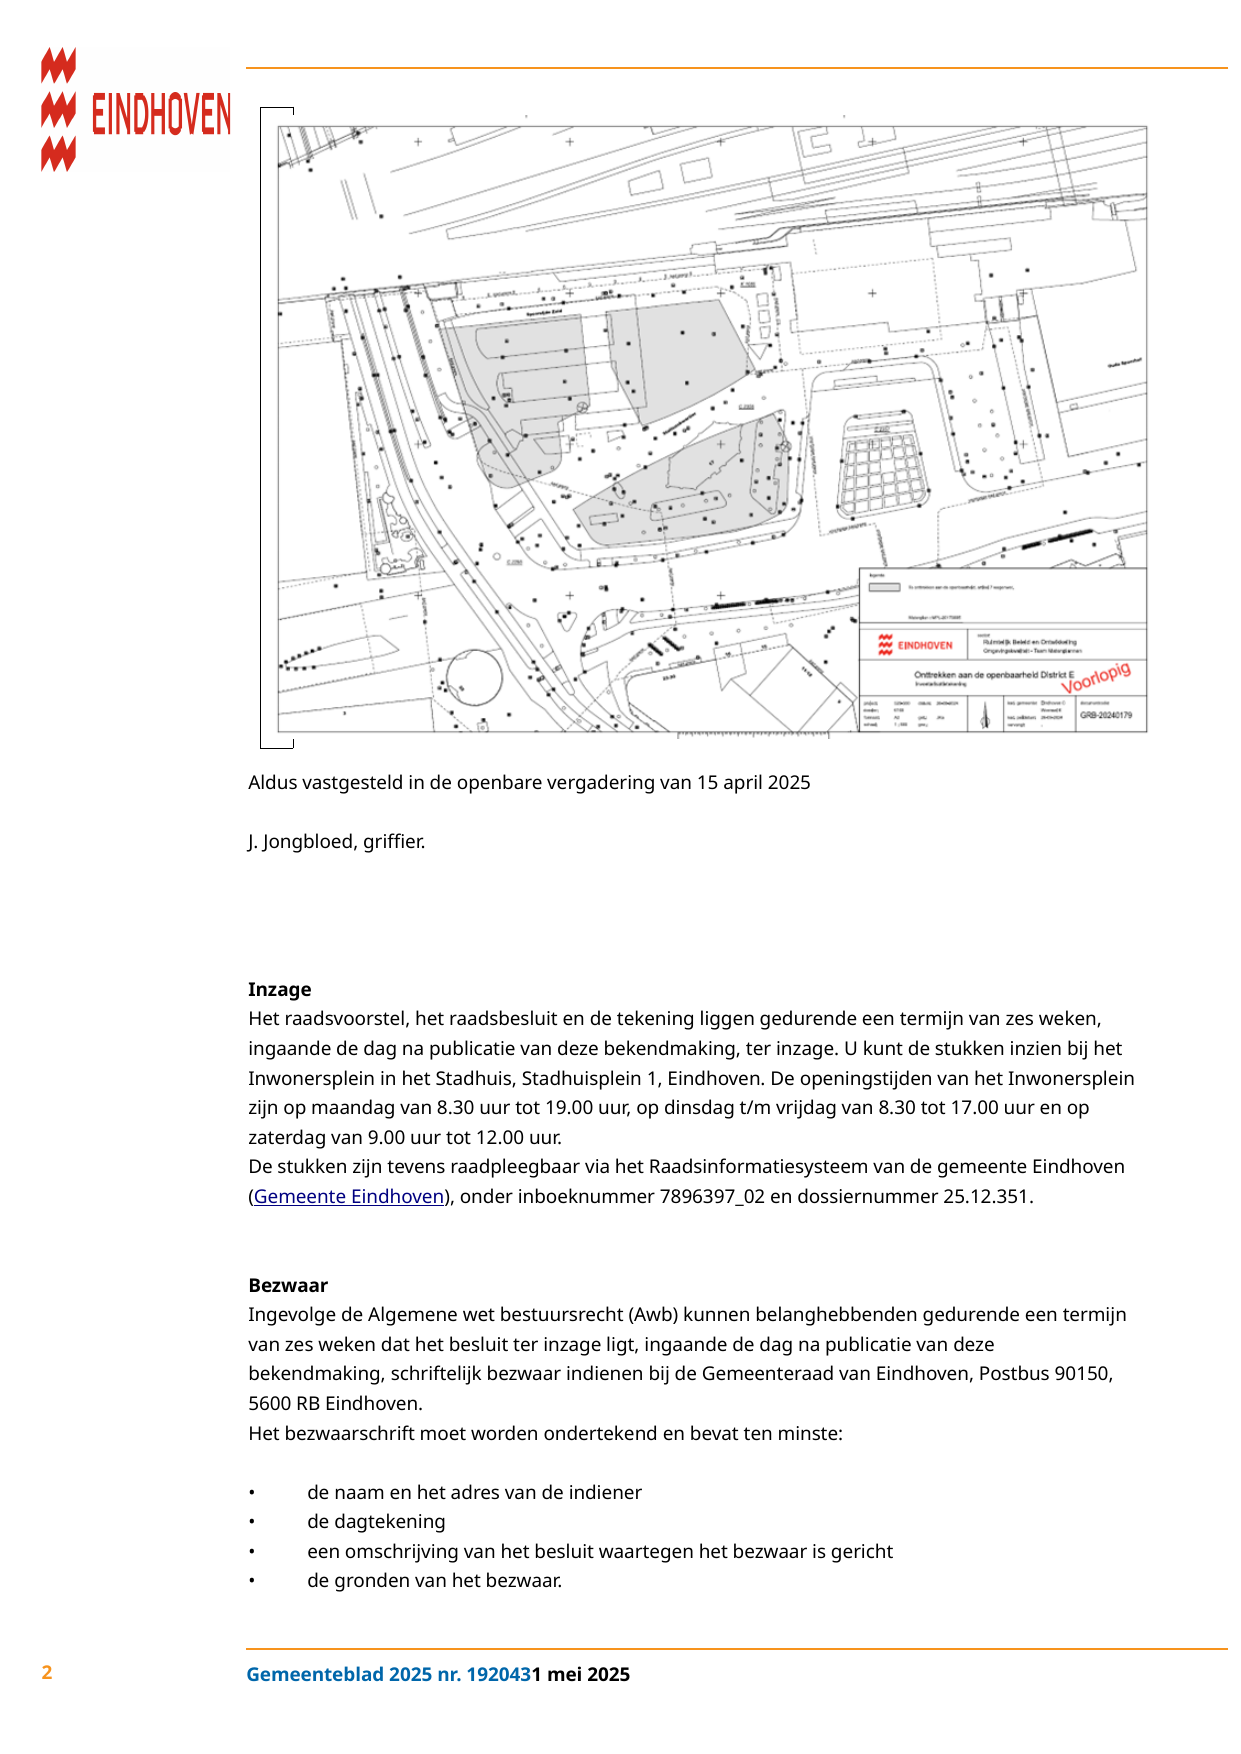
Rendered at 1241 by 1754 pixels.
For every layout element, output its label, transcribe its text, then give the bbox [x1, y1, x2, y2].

text Inzage [248, 976, 1152, 1002]
list de gronden van het bezwaar. [248, 1568, 1152, 1593]
list de dagtekening [248, 1508, 1152, 1534]
list de naam en het adres van de indiener [248, 1479, 1152, 1505]
list een omschrijving van het besluit waartegen het bezwaar is gericht [248, 1538, 1152, 1564]
text Ingevolge de Algemene wet bestuursrecht (Awb) kunnen belanghebbenden gedurende een termijn van zes weken dat het besluit ter inzage ligt, ingaande de dag na publicatie van deze bekendmaking, schriftelijk bezwaar indienen bij de Gemeenteraad van Eindhoven, Postbus 90150, 5600 RB Eindhoven. [248, 1301, 1152, 1416]
text Het raadsvoorstel, het raadsbesluit en de tekening liggen gedurende een termijn van zes weken, ingaande de dag na publicatie van deze bekendmaking, ter inzage. U kunt de stukken inzien bij het Inwonersplein in het Stadhuis, Stadhuisplein 1, Eindhoven. De openingstijden van het Inwonersplein zijn op maandag van 8.30 uur tot 19.00 uur, op dinsdag t/m vrijdag van 8.30 tot 17.00 uur en op zaterdag van 9.00 uur tot 12.00 uur. [248, 1006, 1152, 1150]
picture [268, 115, 1155, 739]
text Aldus vastgesteld in de openbare vergadering van 15 april 2025 [248, 769, 1152, 795]
picture [41, 47, 231, 172]
text J. Jongbloed, griffier. [248, 828, 1152, 854]
text Bezwaar [248, 1272, 1152, 1298]
text Het bezwaarschrift moet worden ondertekend en bevat ten minste: [248, 1420, 1152, 1446]
text De stukken zijn tevens raadpleegbaar via het Raadsinformatiesysteem van de gemeente Eindhoven (Gemeente Eindhoven), onder inboeknummer 7896397_02 en dossiernummer 25.12.351. [248, 1153, 1152, 1209]
